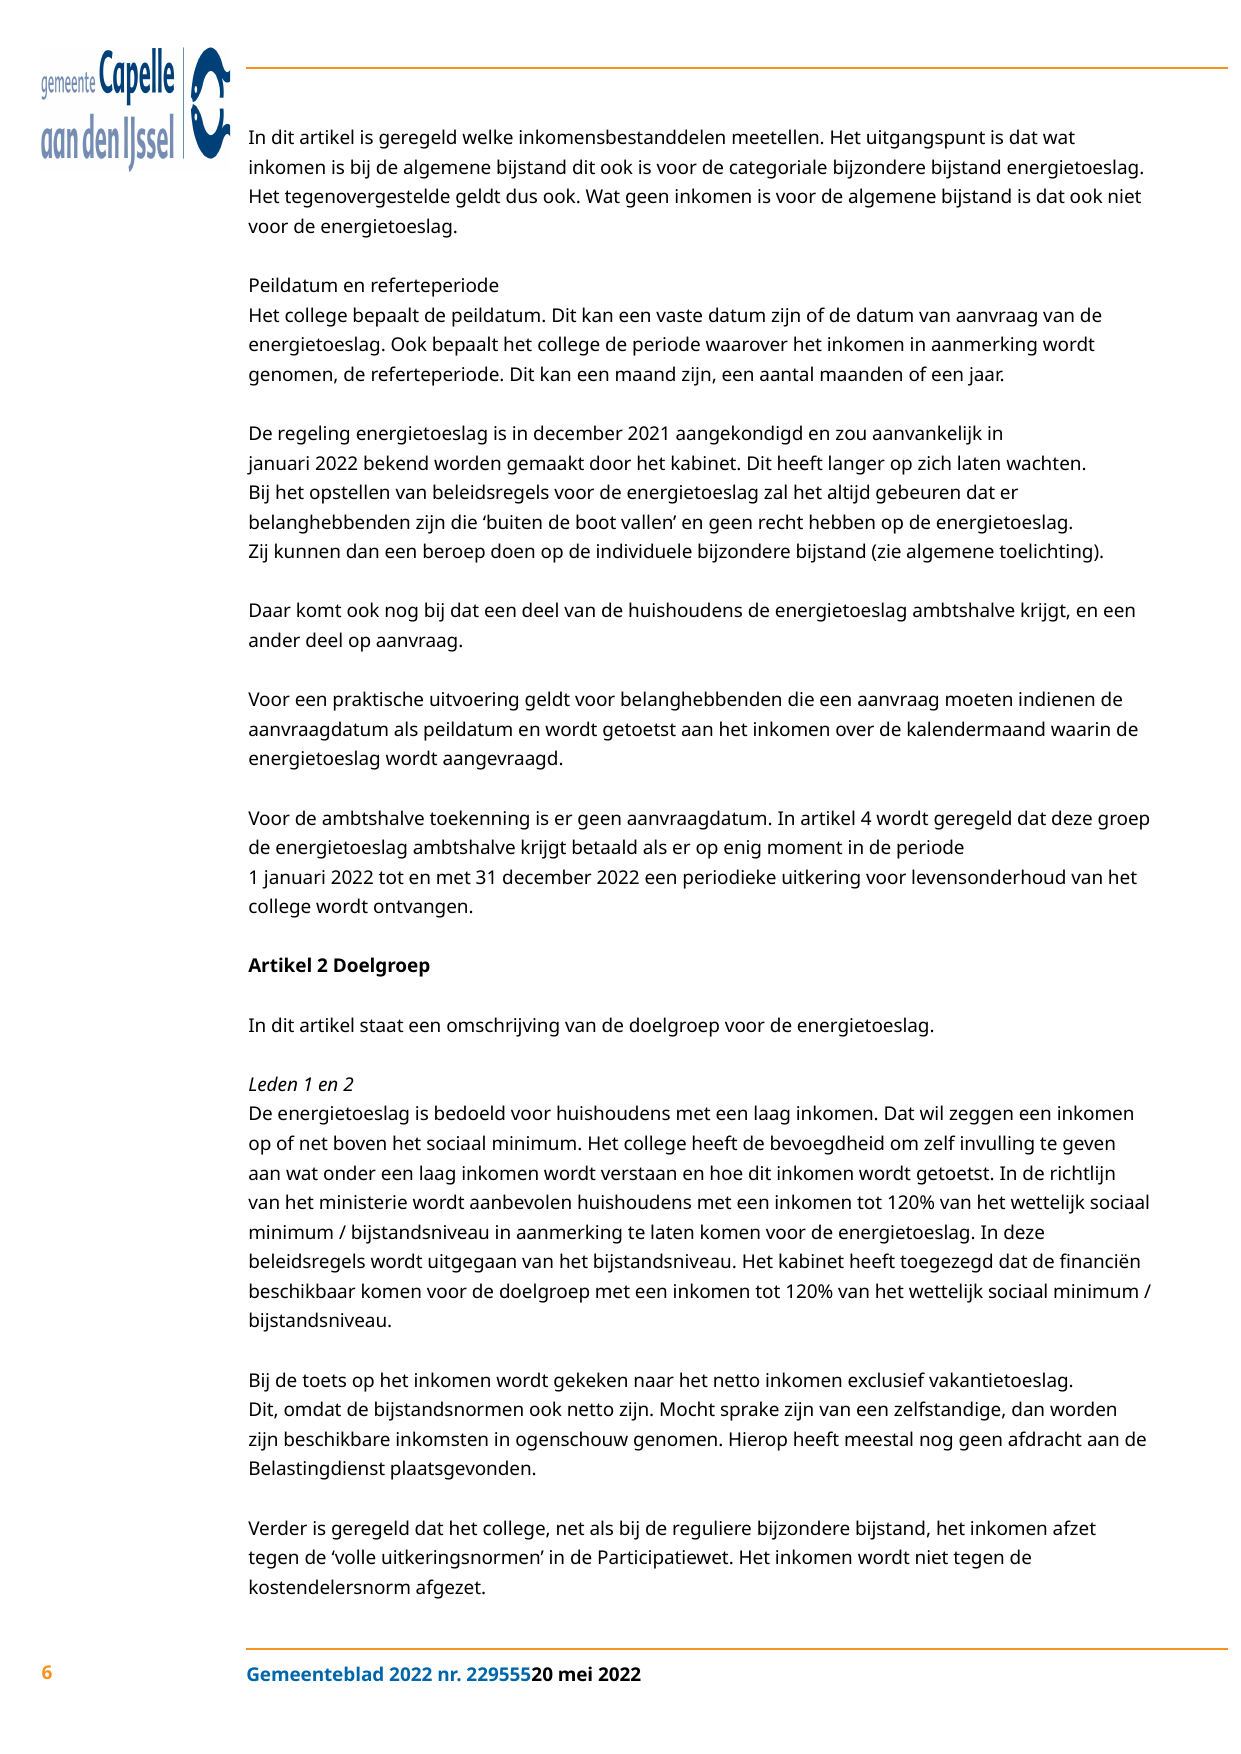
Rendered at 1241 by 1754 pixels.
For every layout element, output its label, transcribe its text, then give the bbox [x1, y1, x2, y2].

text Voor een praktische uitvoering geldt voor belanghebbenden die een aanvraag moeten indienen de aanvraagdatum als peildatum en wordt getoetst aan het inkomen over de kalendermaand waarin de energietoeslag wordt aangevraagd. [248, 686, 1152, 771]
text Peildatum en referteperiode [248, 272, 1152, 298]
text De energietoeslag is bedoeld voor huishoudens met een laag inkomen. Dat wil zeggen een inkomen op of net boven het sociaal minimum. Het college heeft de bevoegdheid om zelf invulling te geven aan wat onder een laag inkomen wordt verstaan en hoe dit inkomen wordt getoetst. In de richtlijn van het ministerie wordt aanbevolen huishoudens met een inkomen tot 120% van het wettelijk sociaal minimum / bijstandsniveau in aanmerking te laten komen voor de energietoeslag. In deze beleidsregels wordt uitgegaan van het bijstandsniveau. Het kabinet heeft toegezegd dat de financiën beschikbaar komen voor de doelgroep met een inkomen tot 120% van het wettelijk sociaal minimum / bijstandsniveau. [248, 1101, 1152, 1333]
text Voor de ambtshalve toekenning is er geen aanvraagdatum. In artikel 4 wordt geregeld dat deze groep de energietoeslag ambtshalve krijgt betaald als er op enig moment in de periode [248, 805, 1152, 860]
text Leden 1 en 2 [248, 1071, 1152, 1097]
text De regeling energietoeslag is in december 2021 aangekondigd en zou aanvankelijk in [248, 420, 1152, 446]
text Het college bepaalt de peildatum. Dit kan een vaste datum zijn of de datum van aanvraag van de energietoeslag. Ook bepaalt het college de periode waarover het inkomen in aanmerking wordt genomen, de referteperiode. Dit kan een maand zijn, een aantal maanden of een jaar. [248, 302, 1152, 387]
text In dit artikel staat een omschrijving van de doelgroep voor de energietoeslag. [248, 1012, 1152, 1038]
picture [41, 47, 231, 172]
text Bij de toets op het inkomen wordt gekeken naar het netto inkomen exclusief vakantietoeslag. [248, 1367, 1152, 1393]
text Artikel 2 Doelgroep [248, 953, 1152, 978]
text Daar komt ook nog bij dat een deel van de huishoudens de energietoeslag ambtshalve krijgt, en een ander deel op aanvraag. [248, 598, 1152, 653]
text januari 2022 bekend worden gemaakt door het kabinet. Dit heeft langer op zich laten wachten. [248, 450, 1152, 476]
text Verder is geregeld dat het college, net als bij de reguliere bijzondere bijstand, het inkomen afzet tegen de ‘volle uitkeringsnormen’ in de Participatiewet. Het inkomen wordt niet tegen de kostendelersnorm afgezet. [248, 1515, 1152, 1600]
text Dit, omdat de bijstandsnormen ook netto zijn. Mocht sprake zijn van een zelfstandige, dan worden zijn beschikbare inkomsten in ogenschouw genomen. Hierop heeft meestal nog geen afdracht aan de Belastingdienst plaatsgevonden. [248, 1396, 1152, 1481]
text Zij kunnen dan een beroep doen op de individuele bijzondere bijstand (zie algemene toelichting). [248, 538, 1152, 564]
text Bij het opstellen van beleidsregels voor de energietoeslag zal het altijd gebeuren dat er belanghebbenden zijn die ‘buiten de boot vallen’ en geen recht hebben op de energietoeslag. [248, 479, 1152, 535]
text In dit artikel is geregeld welke inkomensbestanddelen meetellen. Het uitgangspunt is dat wat inkomen is bij de algemene bijstand dit ook is voor de categoriale bijzondere bijstand energietoeslag. Het tegenovergestelde geldt dus ook. Wat geen inkomen is voor de algemene bijstand is dat ook niet voor de energietoeslag. [248, 124, 1152, 239]
text 1 januari 2022 tot en met 31 december 2022 een periodieke uitkering voor levensonderhoud van het college wordt ontvangen. [248, 864, 1152, 919]
